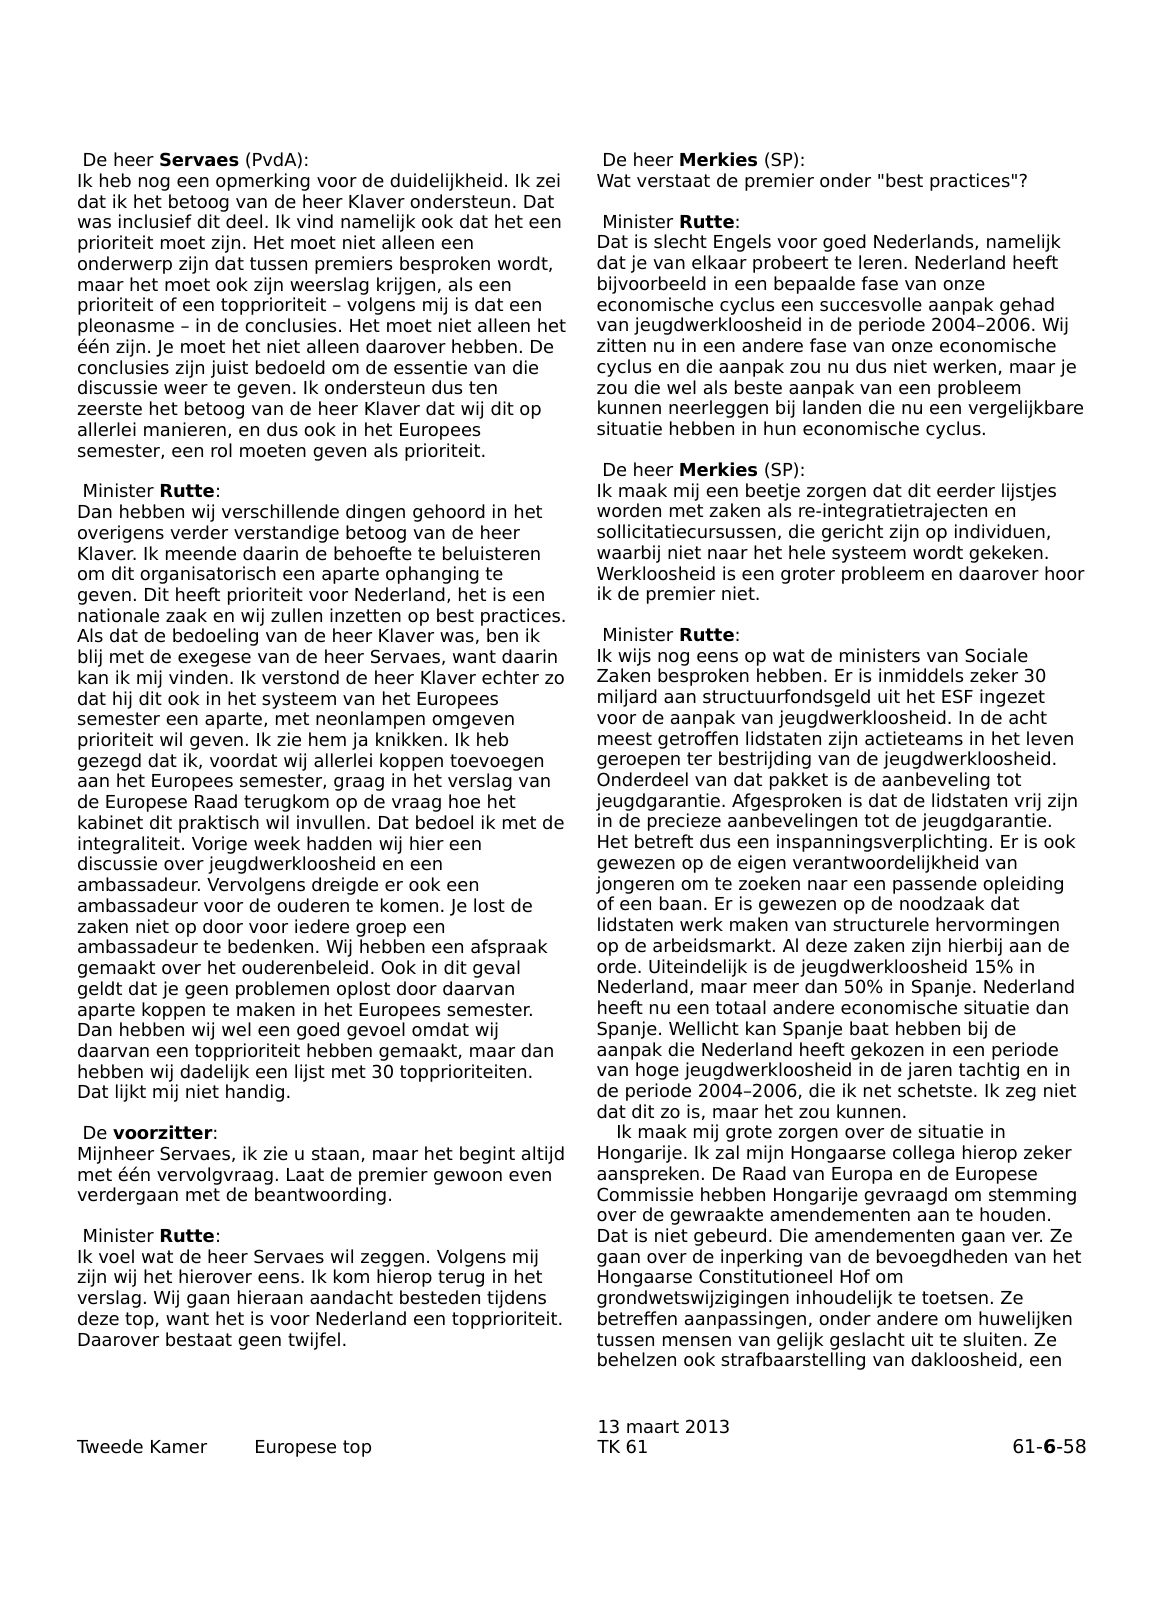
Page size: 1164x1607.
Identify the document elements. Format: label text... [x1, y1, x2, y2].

text De heer Servaes (PvdA): [77, 150, 567, 171]
text Minister Rutte: [596, 212, 1087, 232]
text Wat verstaat de premier onder "best practices"? [596, 171, 1087, 192]
text De voorzitter: [77, 1123, 567, 1144]
text Dat is slecht Engels voor goed Nederlands, namelijk dat je van elkaar probeert te leren. Nederland heeft bijvoorbeeld in een bepaalde fase van onze economische cyclus een succesvolle aanpak gehad van jeugdwerkloosheid in de periode 2004–2006. Wij zitten nu in een andere fase van onze economische cyclus en die aanpak zou nu dus niet werken, maar je zou die wel als beste aanpak van een probleem kunnen neerleggen bij landen die nu een vergelijkbare situatie hebben in hun economische cyclus. [596, 232, 1087, 440]
text Ik maak mij een beetje zorgen dat dit eerder lijstjes worden met zaken als re-integratietrajecten en sollicitatiecursussen, die gericht zijn op individuen, waarbij niet naar het hele systeem wordt gekeken. Werkloosheid is een groter probleem en daarover hoor ik de premier niet. [596, 480, 1087, 605]
text Minister Rutte: [77, 481, 567, 502]
text Minister Rutte: [77, 1226, 567, 1247]
text De heer Merkies (SP): [596, 460, 1087, 480]
text Ik voel wat de heer Servaes wil zeggen. Volgens mij zijn wij het hierover eens. Ik kom hierop terug in het verslag. Wij gaan hieraan aandacht besteden tijdens deze top, want het is voor Nederland een topprioriteit. Daarover bestaat geen twijfel. [77, 1247, 567, 1350]
text Dan hebben wij verschillende dingen gehoord in het overigens verder verstandige betoog van de heer Klaver. Ik meende daarin de behoefte te beluisteren om dit organisatorisch een aparte ophanging te geven. Dit heeft prioriteit voor Nederland, het is een nationale zaak en wij zullen inzetten op best practices. Als dat de bedoeling van de heer Klaver was, ben ik blij met de exegese van de heer Servaes, want daarin kan ik mij vinden. Ik verstond de heer Klaver echter zo dat hij dit ook in het systeem van het Europees semester een aparte, met neonlampen omgeven prioriteit wil geven. Ik zie hem ja knikken. Ik heb gezegd dat ik, voordat wij allerlei koppen toevoegen aan het Europees semester, graag in het verslag van de Europese Raad terugkom op de vraag hoe het kabinet dit praktisch wil invullen. Dat bedoel ik met de integraliteit. Vorige week hadden wij hier een discussie over jeugdwerkloosheid en een ambassadeur. Vervolgens dreigde er ook een ambassadeur voor de ouderen te komen. Je lost de zaken niet op door voor iedere groep een ambassadeur te bedenken. Wij hebben een afspraak gemaakt over het ouderenbeleid. Ook in dit geval geldt dat je geen problemen oplost door daarvan aparte koppen te maken in het Europees semester. Dan hebben wij wel een goed gevoel omdat wij daarvan een topprioriteit hebben gemaakt, maar dan hebben wij dadelijk een lijst met 30 topprioriteiten. Dat lijkt mij niet handig. [77, 502, 567, 1103]
text Mijnheer Servaes, ik zie u staan, maar het begint altijd met één vervolgvraag. Laat de premier gewoon even verdergaan met de beantwoording. [77, 1144, 567, 1206]
text Minister Rutte: [596, 625, 1087, 646]
text De heer Merkies (SP): [596, 150, 1087, 171]
text Ik heb nog een opmerking voor de duidelijkheid. Ik zei dat ik het betoog van de heer Klaver ondersteun. Dat was inclusief dit deel. Ik vind namelijk ook dat het een prioriteit moet zijn. Het moet niet alleen een onderwerp zijn dat tussen premiers besproken wordt, maar het moet ook zijn weerslag krijgen, als een prioriteit of een topprioriteit – volgens mij is dat een pleonasme – in de conclusies. Het moet niet alleen het één zijn. Je moet het niet alleen daarover hebben. De conclusies zijn juist bedoeld om de essentie van die discussie weer te geven. Ik ondersteun dus ten zeerste het betoog van de heer Klaver dat wij dit op allerlei manieren, en dus ook in het Europees semester, een rol moeten geven als prioriteit. [77, 171, 567, 461]
text Ik maak mij grote zorgen over de situatie in Hongarije. Ik zal mijn Hongaarse collega hierop zeker aanspreken. De Raad van Europa en de Europese Commissie hebben Hongarije gevraagd om stemming over de gewraakte amendementen aan te houden. Dat is niet gebeurd. Die amendementen gaan ver. Ze gaan over de inperking van de bevoegdheden van het Hongaarse Constitutioneel Hof om grondwetswijzigingen inhoudelijk te toetsen. Ze betreffen aanpassingen, onder andere om huwelijken tussen mensen van gelijk geslacht uit te sluiten. Ze behelzen ook strafbaarstelling van dakloosheid, een [596, 1122, 1087, 1371]
text Ik wijs nog eens op wat de ministers van Sociale Zaken besproken hebben. Er is inmiddels zeker 30 miljard aan structuurfondsgeld uit het ESF ingezet voor de aanpak van jeugdwerkloosheid. In de acht meest getroffen lidstaten zijn actieteams in het leven geroepen ter bestrijding van de jeugdwerkloosheid. Onderdeel van dat pakket is de aanbeveling tot jeugdgarantie. Afgesproken is dat de lidstaten vrij zijn in de precieze aanbevelingen tot de jeugdgarantie. Het betreft dus een inspanningsverplichting. Er is ook gewezen op de eigen verantwoordelijkheid van jongeren om te zoeken naar een passende opleiding of een baan. Er is gewezen op de noodzaak dat lidstaten werk maken van structurele hervormingen op de arbeidsmarkt. Al deze zaken zijn hierbij aan de orde. Uiteindelijk is de jeugdwerkloosheid 15% in Nederland, maar meer dan 50% in Spanje. Nederland heeft nu een totaal andere economische situatie dan Spanje. Wellicht kan Spanje baat hebben bij de aanpak die Nederland heeft gekozen in een periode van hoge jeugdwerkloosheid in de jaren tachtig en in de periode 2004–2006, die ik net schetste. Ik zeg niet dat dit zo is, maar het zou kunnen. [596, 646, 1087, 1122]
